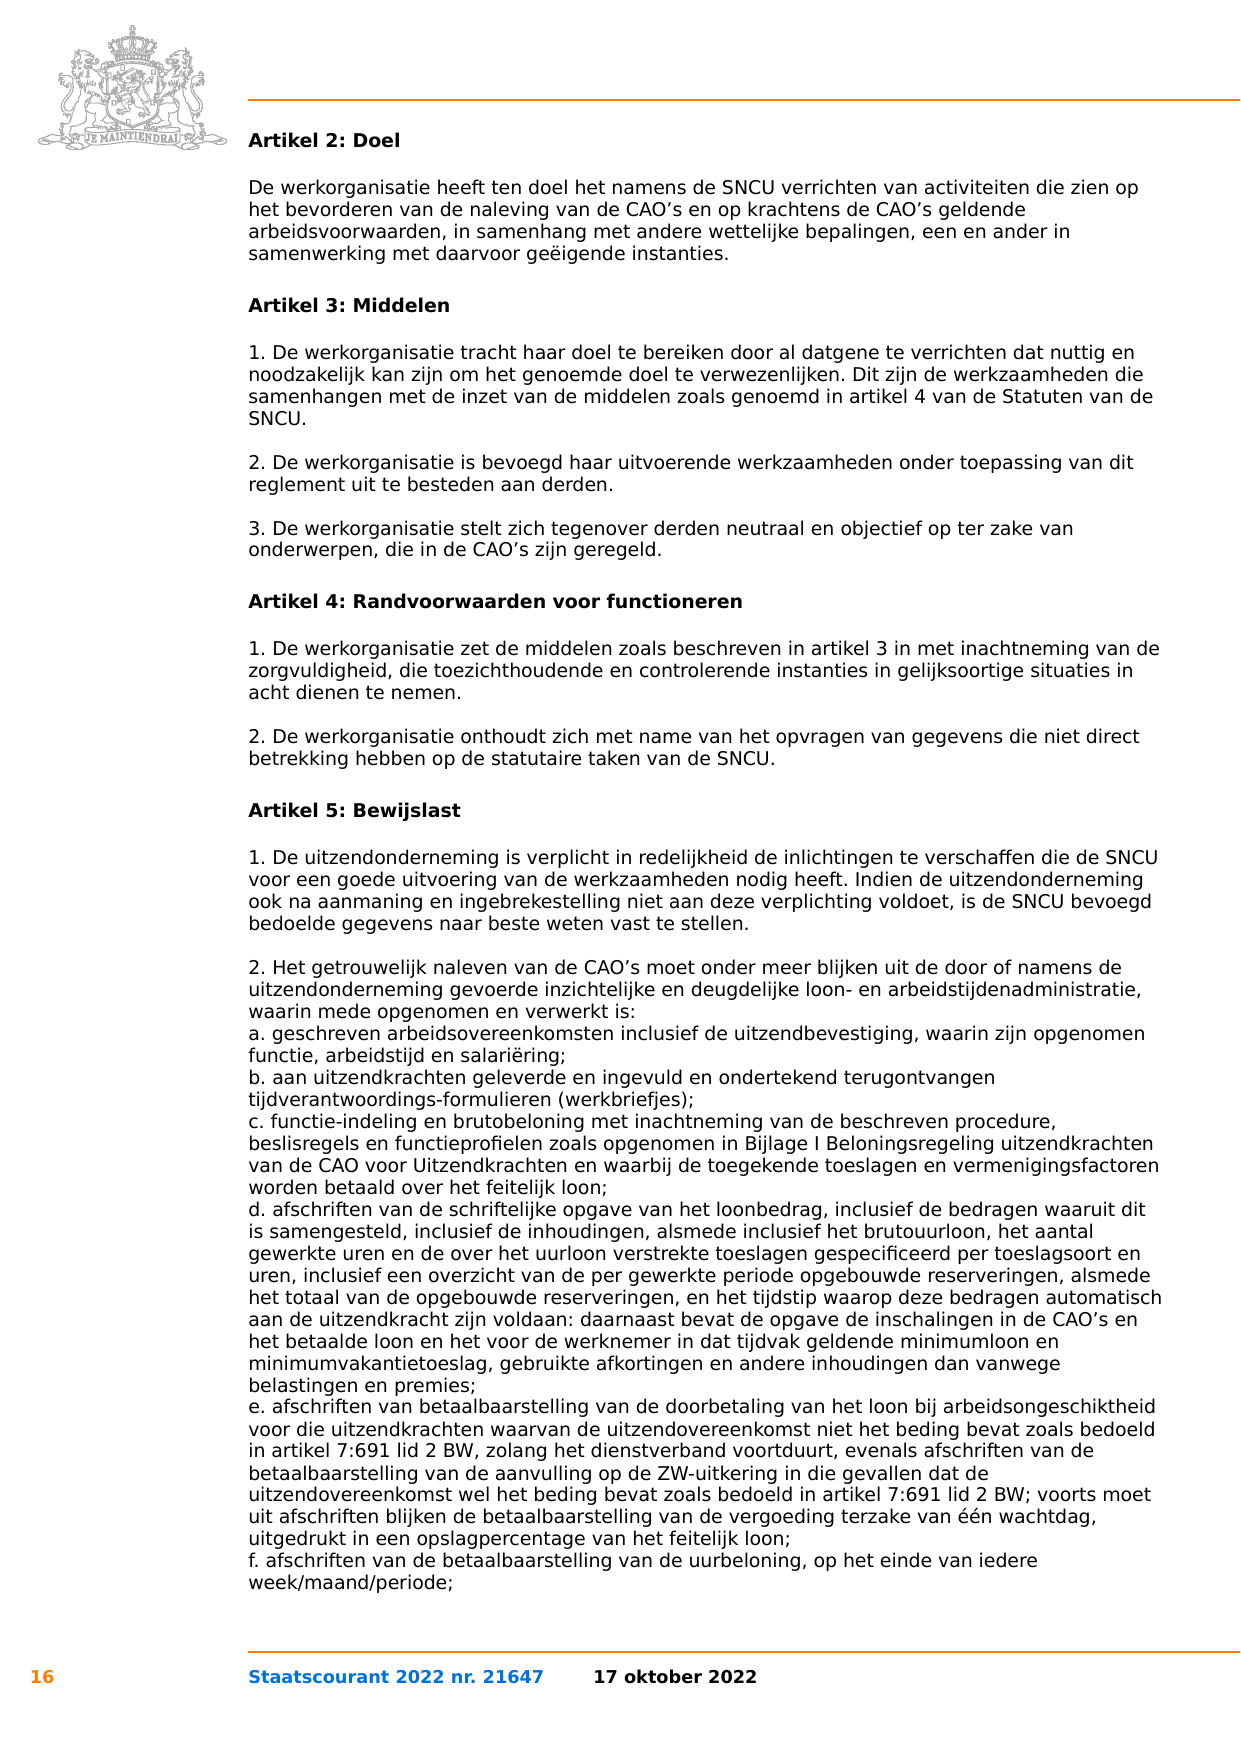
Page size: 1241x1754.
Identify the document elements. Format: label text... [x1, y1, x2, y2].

text 1. De werkorganisatie zet de middelen zoals beschreven in artikel 3 in met inachtneming van de zorgvuldigheid, die toezichthoudende en controlerende instanties in gelijksoortige situaties in acht dienen te nemen. [248, 638, 1163, 704]
subtitle Artikel 5: Bewijslast [248, 800, 1163, 822]
text a. geschreven arbeidsovereenkomsten inclusief de uitzendbevestiging, waarin zijn opgenomen functie, arbeidstijd en salariëring; [248, 1023, 1163, 1067]
text 1. De werkorganisatie tracht haar doel te bereiken door al datgene te verrichten dat nuttig en noodzakelijk kan zijn om het genoemde doel te verwezenlijken. Dit zijn de werkzaamheden die samenhangen met de inzet van de middelen zoals genoemd in artikel 4 van de Statuten van de SNCU. [248, 342, 1163, 430]
text 2. Het getrouwelijk naleven van de CAO’s moet onder meer blijken uit de door of namens de uitzendonderneming gevoerde inzichtelijke en deugdelijke loon- en arbeidstijdenadministratie, waarin mede opgenomen en verwerkt is: [248, 957, 1163, 1023]
subtitle Artikel 3: Middelen [248, 295, 1163, 317]
text d. afschriften van de schriftelijke opgave van het loonbedrag, inclusief de bedragen waaruit dit is samengesteld, inclusief de inhoudingen, alsmede inclusief het brutouurloon, het aantal gewerkte uren en de over het uurloon verstrekte toeslagen gespecificeerd per toeslagsoort en uren, inclusief een overzicht van de per gewerkte periode opgebouwde reserveringen, alsmede het totaal van de opgebouwde reserveringen, en het tijdstip waarop deze bedragen automatisch aan de uitzendkracht zijn voldaan: daarnaast bevat de opgave de inschalingen in de CAO’s en het betaalde loon en het voor de werknemer in dat tijdvak geldende minimumloon en minimumvakantietoeslag, gebruikte afkortingen en andere inhoudingen dan vanwege belastingen en premies; [248, 1199, 1163, 1396]
text f. afschriften van de betaalbaarstelling van de uurbeloning, op het einde van iedere week/maand/periode; [248, 1550, 1163, 1594]
text c. functie-indeling en brutobeloning met inachtneming van de beschreven procedure, beslisregels en functieprofielen zoals opgenomen in Bijlage I Beloningsregeling uitzendkrachten van de CAO voor Uitzendkrachten en waarbij de toegekende toeslagen en vermenigingsfactoren worden betaald over het feitelijk loon; [248, 1111, 1163, 1199]
subtitle Artikel 4: Randvoorwaarden voor functioneren [248, 591, 1163, 613]
text De werkorganisatie heeft ten doel het namens de SNCU verrichten van activiteiten die zien op het bevorderen van de naleving van de CAO’s en op krachtens de CAO’s geldende arbeidsvoorwaarden, in samenhang met andere wettelijke bepalingen, een en ander in samenwerking met daarvoor geëigende instanties. [248, 177, 1163, 265]
text 3. De werkorganisatie stelt zich tegenover derden neutraal en objectief op ter zake van onderwerpen, die in de CAO’s zijn geregeld. [248, 517, 1163, 561]
text b. aan uitzendkrachten geleverde en ingevuld en ondertekend terugontvangen tijdverantwoordings-formulieren (werkbriefjes); [248, 1067, 1163, 1111]
text e. afschriften van betaalbaarstelling van de doorbetaling van het loon bij arbeidsongeschiktheid voor die uitzendkrachten waarvan de uitzendovereenkomst niet het beding bevat zoals bedoeld in artikel 7:691 lid 2 BW, zolang het dienstverband voortduurt, evenals afschriften van de betaalbaarstelling van de aanvulling op de ZW-uitkering in die gevallen dat de uitzendovereenkomst wel het beding bevat zoals bedoeld in artikel 7:691 lid 2 BW; voorts moet uit afschriften blijken de betaalbaarstelling van de vergoeding terzake van één wachtdag, uitgedrukt in een opslagpercentage van het feitelijk loon; [248, 1396, 1163, 1550]
text 2. De werkorganisatie onthoudt zich met name van het opvragen van gegevens die niet direct betrekking hebben op de statutaire taken van de SNCU. [248, 726, 1163, 770]
subtitle Artikel 2: Doel [248, 130, 1163, 152]
text 1. De uitzendonderneming is verplicht in redelijkheid de inlichtingen te verschaffen die de SNCU voor een goede uitvoering van de werkzaamheden nodig heeft. Indien de uitzendonderneming ook na aanmaning en ingebrekestelling niet aan deze verplichting voldoet, is de SNCU bevoegd bedoelde gegevens naar beste weten vast te stellen. [248, 847, 1163, 935]
picture [38, 25, 227, 150]
text 2. De werkorganisatie is bevoegd haar uitvoerende werkzaamheden onder toepassing van dit reglement uit te besteden aan derden. [248, 452, 1163, 496]
